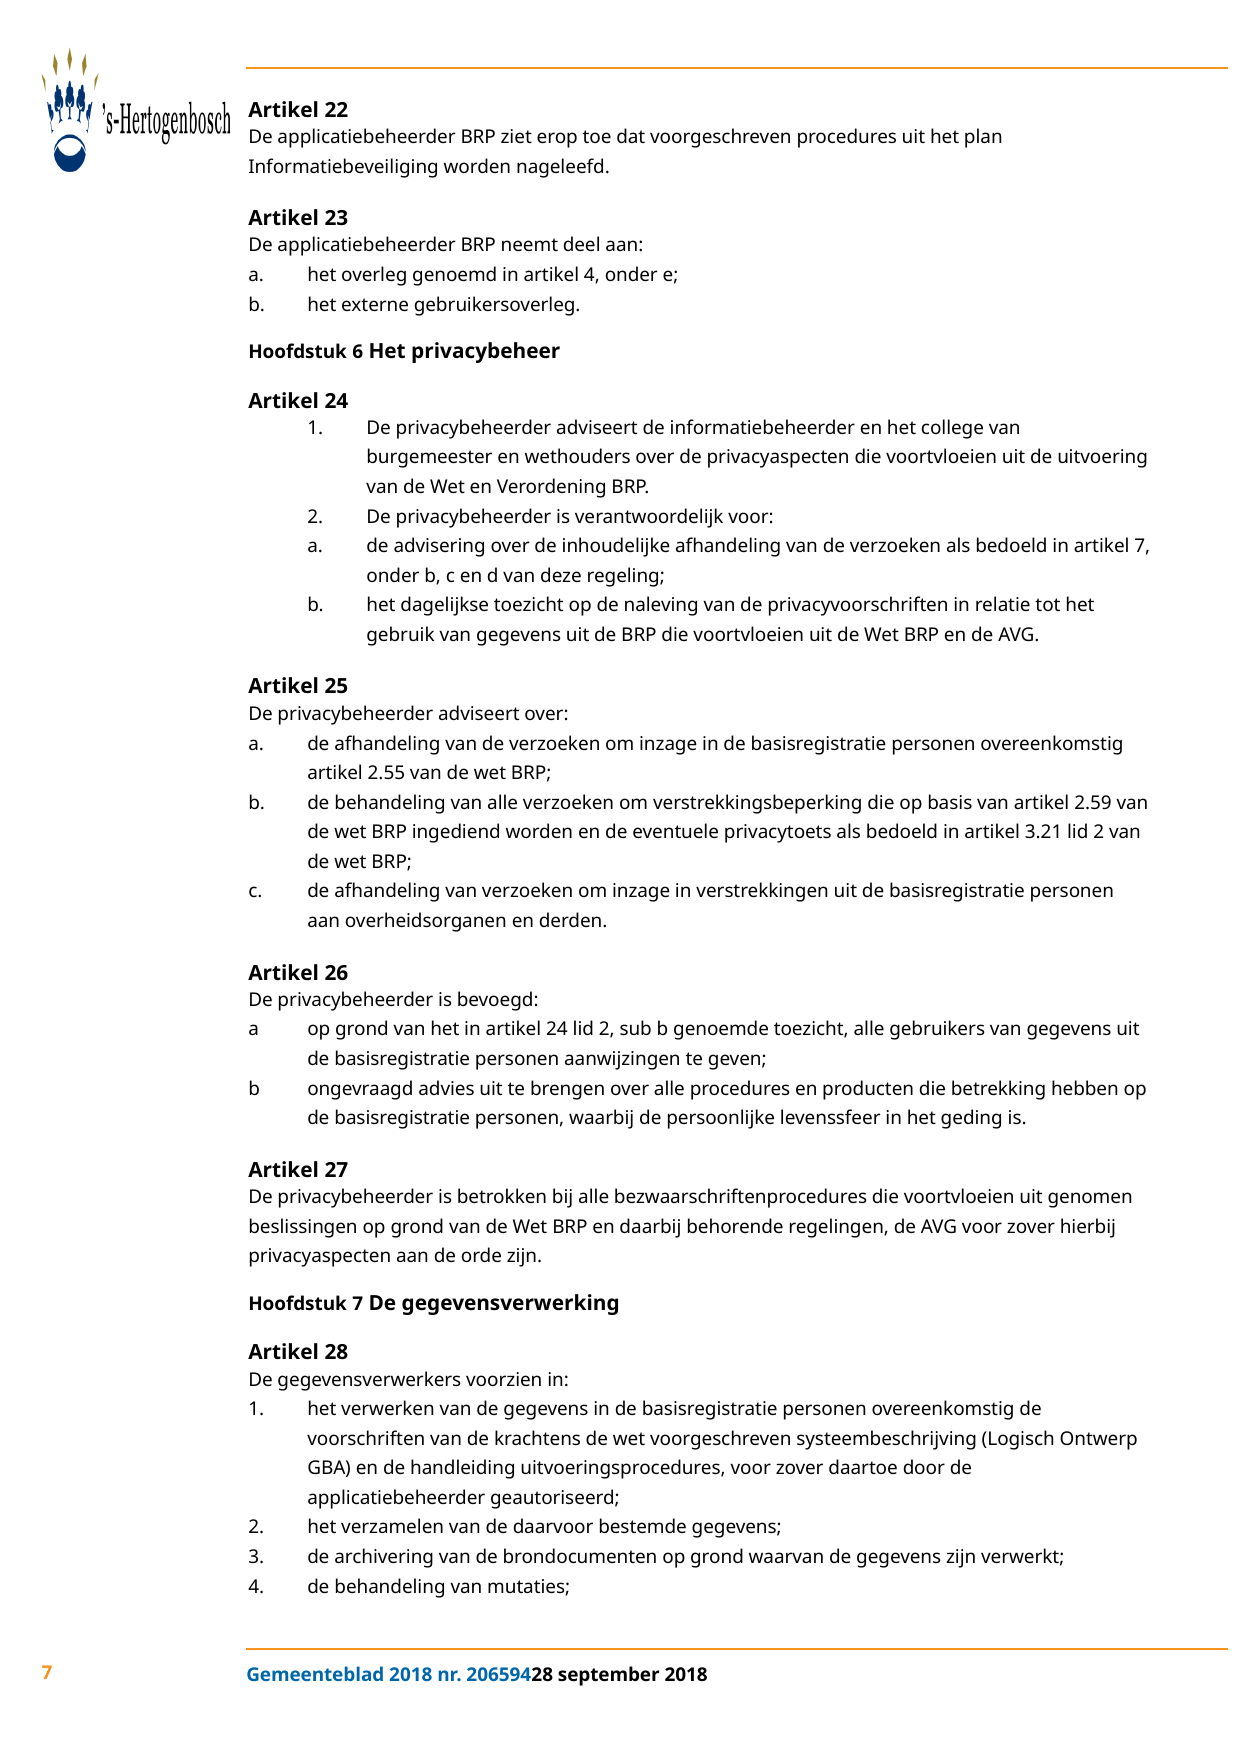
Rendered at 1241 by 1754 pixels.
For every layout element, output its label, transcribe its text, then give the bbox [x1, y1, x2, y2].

picture [41, 47, 231, 172]
list ongevraagd advies uit te brengen over alle procedures en producten die betrekking hebben op de basisregistratie personen, waarbij de persoonlijke levenssfeer in het geding is. [248, 1075, 1152, 1130]
text Hoofdstuk 6 Het privacybeheer [248, 336, 1152, 365]
list het verzamelen van de daarvoor bestemde gegevens; [248, 1514, 1152, 1539]
list het dagelijkse toezicht op de naleving van de privacyvoorschriften in relatie tot het gebruik van gegevens uit de BRP die voortvloeien uit de Wet BRP en de AVG. [307, 592, 1152, 647]
list het externe gebruikersoverleg. [248, 291, 1152, 317]
text Artikel 23 [248, 203, 1152, 232]
list De privacybeheerder adviseert de informatiebeheerder en het college van burgemeester en wethouders over de privacyaspecten die voortvloeien uit de uitvoering van de Wet en Verordening BRP. [307, 414, 1152, 499]
text De privacybeheerder adviseert over: [248, 700, 1152, 726]
text Artikel 28 [248, 1337, 1152, 1366]
text Artikel 26 [248, 958, 1152, 986]
text De privacybeheerder is bevoegd: [248, 986, 1152, 1012]
list de advisering over de inhoudelijke afhandeling van de verzoeken als bedoeld in artikel 7, onder b, c en d van deze regeling; [307, 532, 1152, 588]
list de behandeling van alle verzoeken om verstrekkingsbeperking die op basis van artikel 2.59 van de wet BRP ingediend worden en de eventuele privacytoets als bedoeld in artikel 3.21 lid 2 van de wet BRP; [248, 789, 1152, 874]
text Artikel 25 [248, 672, 1152, 700]
text De privacybeheerder is betrokken bij alle bezwaarschriftenprocedures die voortvloeien uit genomen beslissingen op grond van de Wet BRP en daarbij behorende regelingen, de AVG voor zover hierbij privacyaspecten aan de orde zijn. [248, 1183, 1152, 1268]
list de afhandeling van verzoeken om inzage in verstrekkingen uit de basisregistratie personen aan overheidsorganen en derden. [248, 878, 1152, 933]
text De applicatiebeheerder BRP neemt deel aan: [248, 232, 1152, 257]
list de behandeling van mutaties; [248, 1573, 1152, 1598]
text De applicatiebeheerder BRP ziet erop toe dat voorgeschreven procedures uit het plan Informatiebeveiliging worden nageleefd. [248, 123, 1152, 178]
list de archivering van de brondocumenten op grond waarvan de gegevens zijn verwerkt; [248, 1543, 1152, 1569]
list het verwerken van de gegevens in de basisregistratie personen overeenkomstig de voorschriften van de krachtens de wet voorgeschreven systeembeschrijving (Logisch Ontwerp GBA) en de handleiding uitvoeringsprocedures, voor zover daartoe door de applicatiebeheerder geautoriseerd; [248, 1395, 1152, 1510]
list op grond van het in artikel 24 lid 2, sub b genoemde toezicht, alle gebruikers van gegevens uit de basisregistratie personen aanwijzingen te geven; [248, 1016, 1152, 1071]
list De privacybeheerder is verantwoordelijk voor: [307, 503, 1152, 529]
text Artikel 27 [248, 1155, 1152, 1183]
list de afhandeling van de verzoeken om inzage in de basisregistratie personen overeenkomstig artikel 2.55 van de wet BRP; [248, 730, 1152, 785]
list het overleg genoemd in artikel 4, onder e; [248, 261, 1152, 287]
text Artikel 22 [248, 95, 1152, 123]
text De gegevensverwerkers voorzien in: [248, 1366, 1152, 1391]
text Artikel 24 [248, 386, 1152, 414]
text Hoofdstuk 7 De gegevensverwerking [248, 1288, 1152, 1316]
